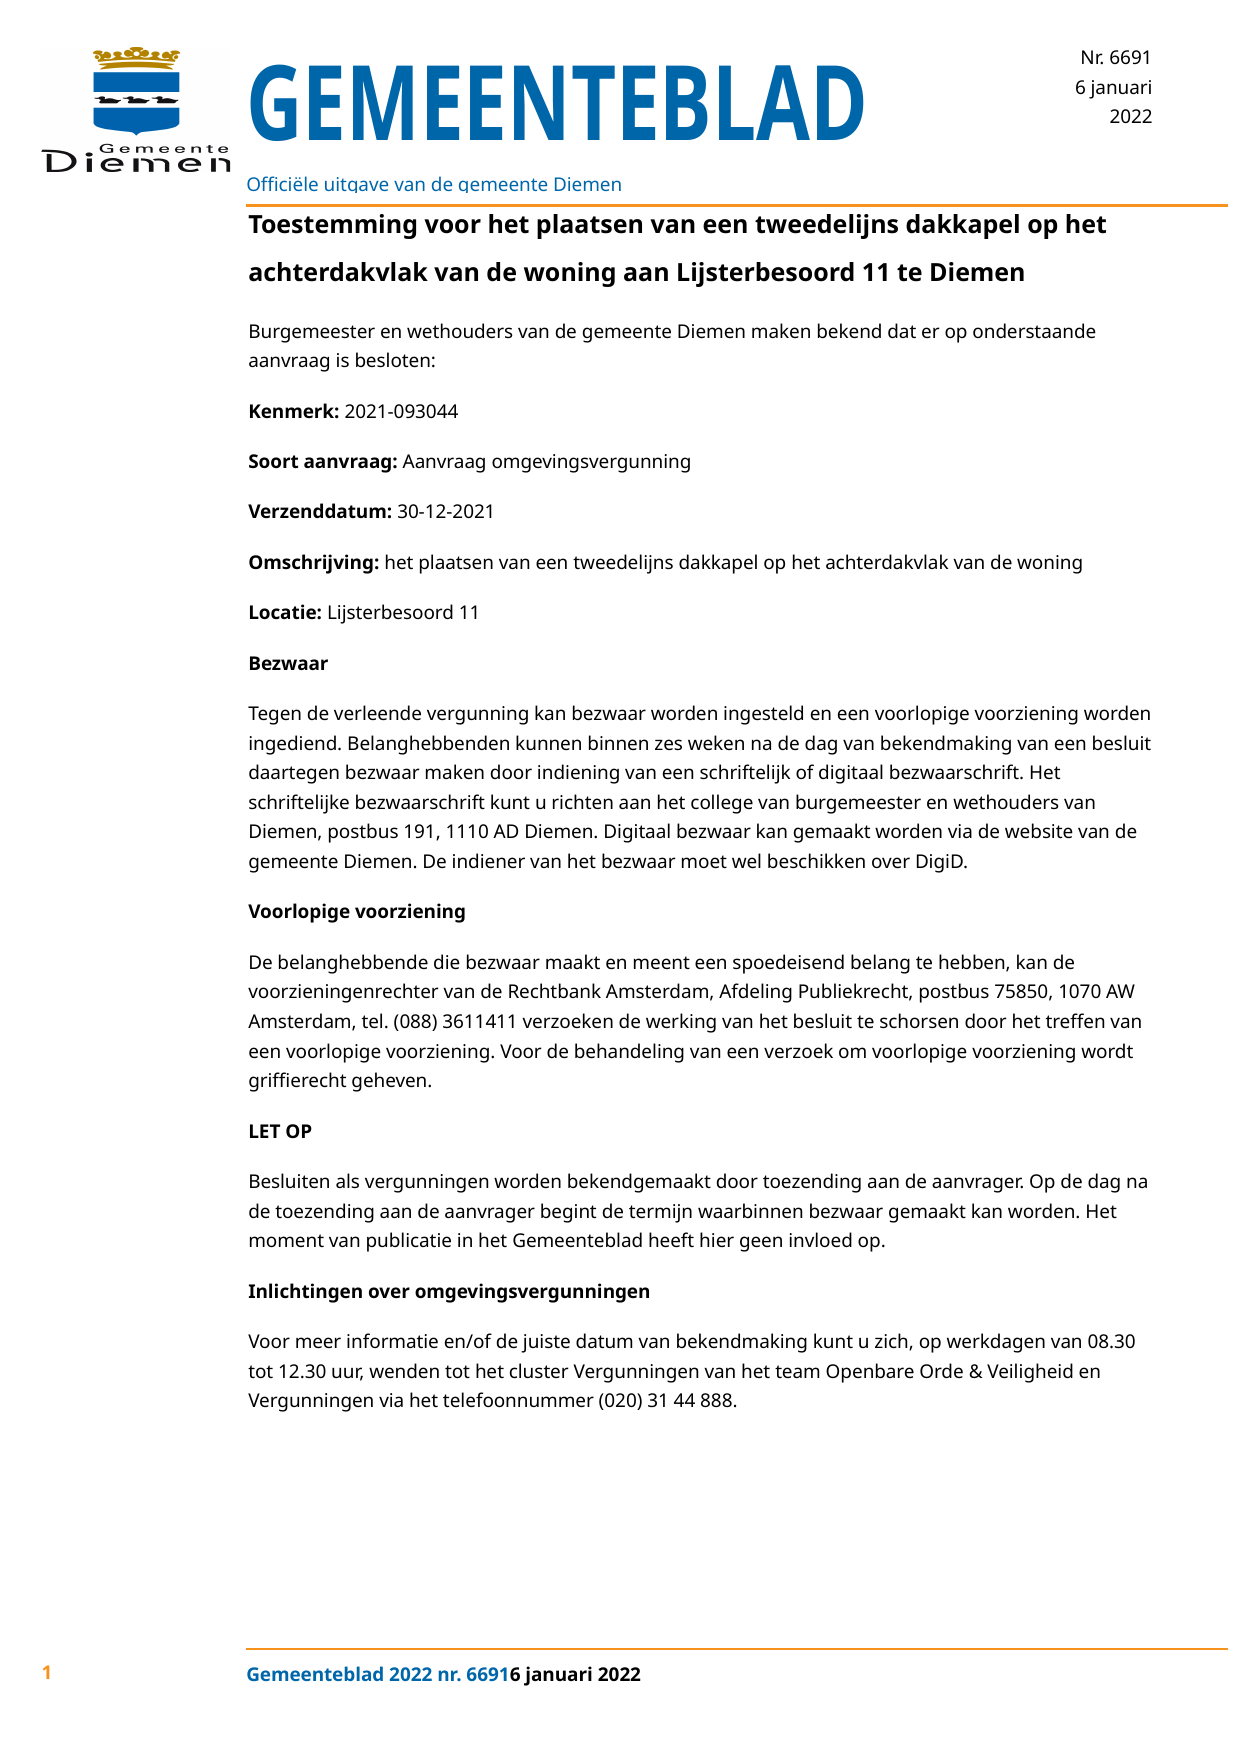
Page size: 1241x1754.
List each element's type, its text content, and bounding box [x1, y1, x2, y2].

text Bezwaar [248, 650, 1152, 676]
text Soort aanvraag: Aanvraag omgevingsvergunning [248, 448, 1152, 474]
text Burgemeester en wethouders van de gemeente Diemen maken bekend dat er op onderstaande aanvraag is besloten: [248, 318, 1152, 373]
text Toestemming voor het plaatsen van een tweedelijns dakkapel op het achterdakvlak van de woning aan Lijsterbesoord 11 te Diemen [248, 207, 1152, 288]
text LET OP [248, 1118, 1152, 1144]
picture [41, 47, 231, 172]
text Kenmerk: 2021-093044 [248, 398, 1152, 424]
text Inlichtingen over omgevingsvergunningen [248, 1278, 1152, 1304]
text Omschrijving: het plaatsen van een tweedelijns dakkapel op het achterdakvlak van de woning [248, 549, 1152, 575]
text Voorlopige voorziening [248, 899, 1152, 924]
text Besluiten als vergunningen worden bekendgemaakt door toezending aan de aanvrager. Op de dag na de toezending aan de aanvrager begint de termijn waarbinnen bezwaar gemaakt kan worden. Het moment van publicatie in het Gemeenteblad heeft hier geen invloed op. [248, 1168, 1152, 1253]
text Voor meer informatie en/of de juiste datum van bekendmaking kunt u zich, op werkdagen van 08.30 tot 12.30 uur, wenden tot het cluster Vergunningen van het team Openbare Orde & Veiligheid en Vergunningen via het telefoonnummer (020) 31 44 888. [248, 1328, 1152, 1413]
text Locatie: Lijsterbesoord 11 [248, 599, 1152, 625]
text Verzenddatum: 30-12-2021 [248, 499, 1152, 524]
text De belanghebbende die bezwaar maakt en meent een spoedeisend belang te hebben, kan de voorzieningenrechter van de Rechtbank Amsterdam, Afdeling Publiekrecht, postbus 75850, 1070 AW Amsterdam, tel. (088) 3611411 verzoeken de werking van het besluit te schorsen door het treffen van een voorlopige voorziening. Voor de behandeling van een verzoek om voorlopige voorziening wordt griffierecht geheven. [248, 949, 1152, 1093]
text Tegen de verleende vergunning kan bezwaar worden ingesteld en een voorlopige voorziening worden ingediend. Belanghebbenden kunnen binnen zes weken na de dag van bekendmaking van een besluit daartegen bezwaar maken door indiening van een schriftelijk of digitaal bezwaarschrift. Het schriftelijke bezwaarschrift kunt u richten aan het college van burgemeester en wethouders van Diemen, postbus 191, 1110 AD Diemen. Digitaal bezwaar kan gemaakt worden via de website van de gemeente Diemen. De indiener van het bezwaar moet wel beschikken over DigiD. [248, 700, 1152, 874]
